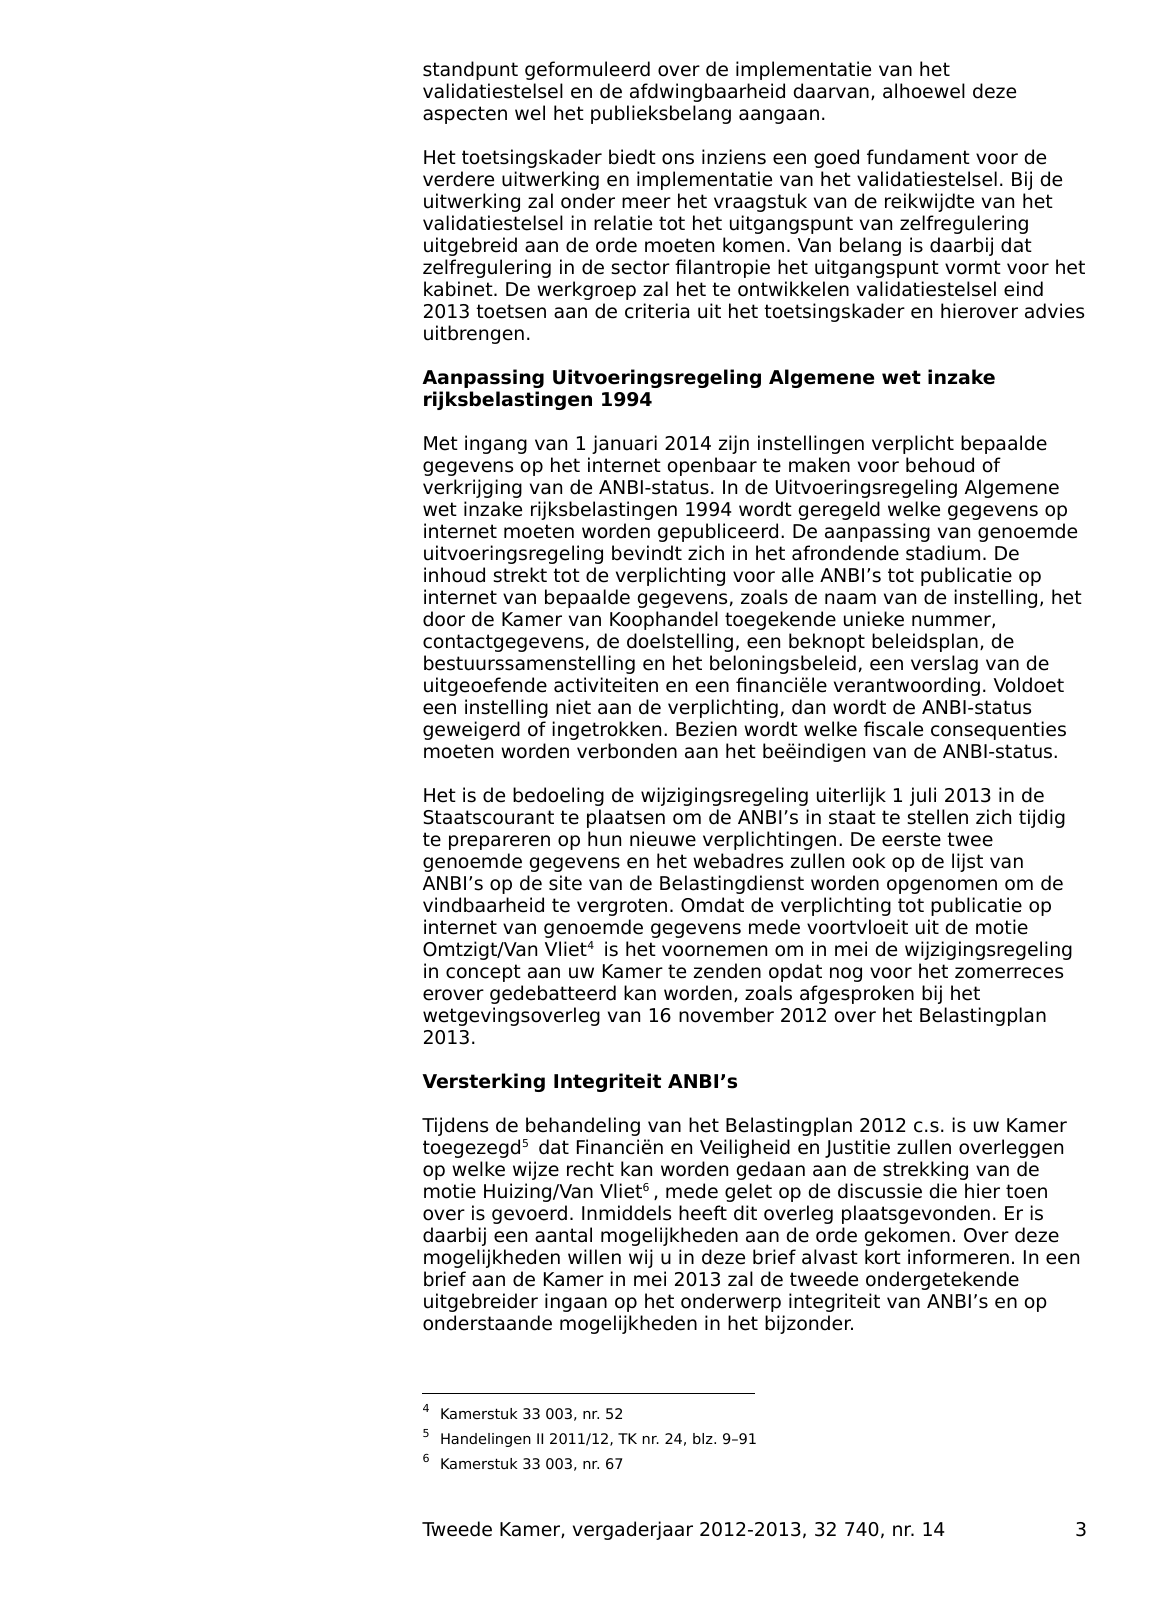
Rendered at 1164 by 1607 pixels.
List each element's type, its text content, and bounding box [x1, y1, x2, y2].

text Het toetsingskader biedt ons inziens een goed fundament voor de verdere uitwerking en implementatie van het validatiestelsel. Bij de uitwerking zal onder meer het vraagstuk van de reikwijdte van het validatiestelsel in relatie tot het uitgangspunt van zelfregulering uitgebreid aan de orde moeten komen. Van belang is daarbij dat zelfregulering in de sector filantropie het uitgangspunt vormt voor het kabinet. De werkgroep zal het te ontwikkelen validatiestelsel eind 2013 toetsen aan de criteria uit het toetsingskader en hierover advies uitbrengen. [422, 147, 1087, 345]
text Het is de bedoeling de wijzigingsregeling uiterlijk 1 juli 2013 in de Staatscourant te plaatsen om de ANBI’s in staat te stellen zich tijdig te prepareren op hun nieuwe verplichtingen. De eerste twee genoemde gegevens en het webadres zullen ook op de lijst van ANBI’s op de site van de Belastingdienst worden opgenomen om de vindbaarheid te vergroten. Omdat de verplichting tot publicatie op internet van genoemde gegevens mede voortvloeit uit de motie Omtzigt/Van Vliet is het voornemen om in mei de wijzigingsregeling in concept aan uw Kamer te zenden opdat nog voor het zomerreces erover gedebatteerd kan worden, zoals afgesproken bij het wetgevingsoverleg van 16 november 2012 over het Belastingplan 2013. [422, 785, 1087, 1049]
subtitle Aanpassing Uitvoeringsregeling Algemene wet inzake rijksbelastingen 1994 [422, 367, 1087, 411]
text Tijdens de behandeling van het Belastingplan 2012 c.s. is uw Kamer toegezegd dat Financiën en Veiligheid en Justitie zullen overleggen op welke wijze recht kan worden gedaan aan de strekking van de motie Huizing/Van Vliet, mede gelet op de discussie die hier toen over is gevoerd. Inmiddels heeft dit overleg plaatsgevonden. Er is daarbij een aantal mogelijkheden aan de orde gekomen. Over deze mogelijkheden willen wij u in deze brief alvast kort informeren. In een brief aan de Kamer in mei 2013 zal de tweede ondergetekende uitgebreider ingaan op het onderwerp integriteit van ANBI’s en op onderstaande mogelijkheden in het bijzonder. [422, 1115, 1087, 1335]
subtitle Versterking Integriteit ANBI’s [422, 1071, 1087, 1093]
text Kamerstuk 33 003, nr. 67 [422, 1452, 1087, 1474]
text Handelingen II 2011/12, TK nr. 24, blz. 9–91 [422, 1427, 1087, 1449]
text Kamerstuk 33 003, nr. 52 [422, 1402, 1087, 1424]
text standpunt geformuleerd over de implementatie van het validatiestelsel en de afdwingbaarheid daarvan, alhoewel deze aspecten wel het publieksbelang aangaan. [422, 59, 1087, 125]
text Met ingang van 1 januari 2014 zijn instellingen verplicht bepaalde gegevens op het internet openbaar te maken voor behoud of verkrijging van de ANBI-status. In de Uitvoeringsregeling Algemene wet inzake rijksbelastingen 1994 wordt geregeld welke gegevens op internet moeten worden gepubliceerd. De aanpassing van genoemde uitvoeringsregeling bevindt zich in het afrondende stadium. De inhoud strekt tot de verplichting voor alle ANBI’s tot publicatie op internet van bepaalde gegevens, zoals de naam van de instelling, het door de Kamer van Koophandel toegekende unieke nummer, contactgegevens, de doelstelling, een beknopt beleidsplan, de bestuurssamenstelling en het beloningsbeleid, een verslag van de uitgeoefende activiteiten en een financiële verantwoording. Voldoet een instelling niet aan de verplichting, dan wordt de ANBI-status geweigerd of ingetrokken. Bezien wordt welke fiscale consequenties moeten worden verbonden aan het beëindigen van de ANBI-status. [422, 433, 1087, 763]
